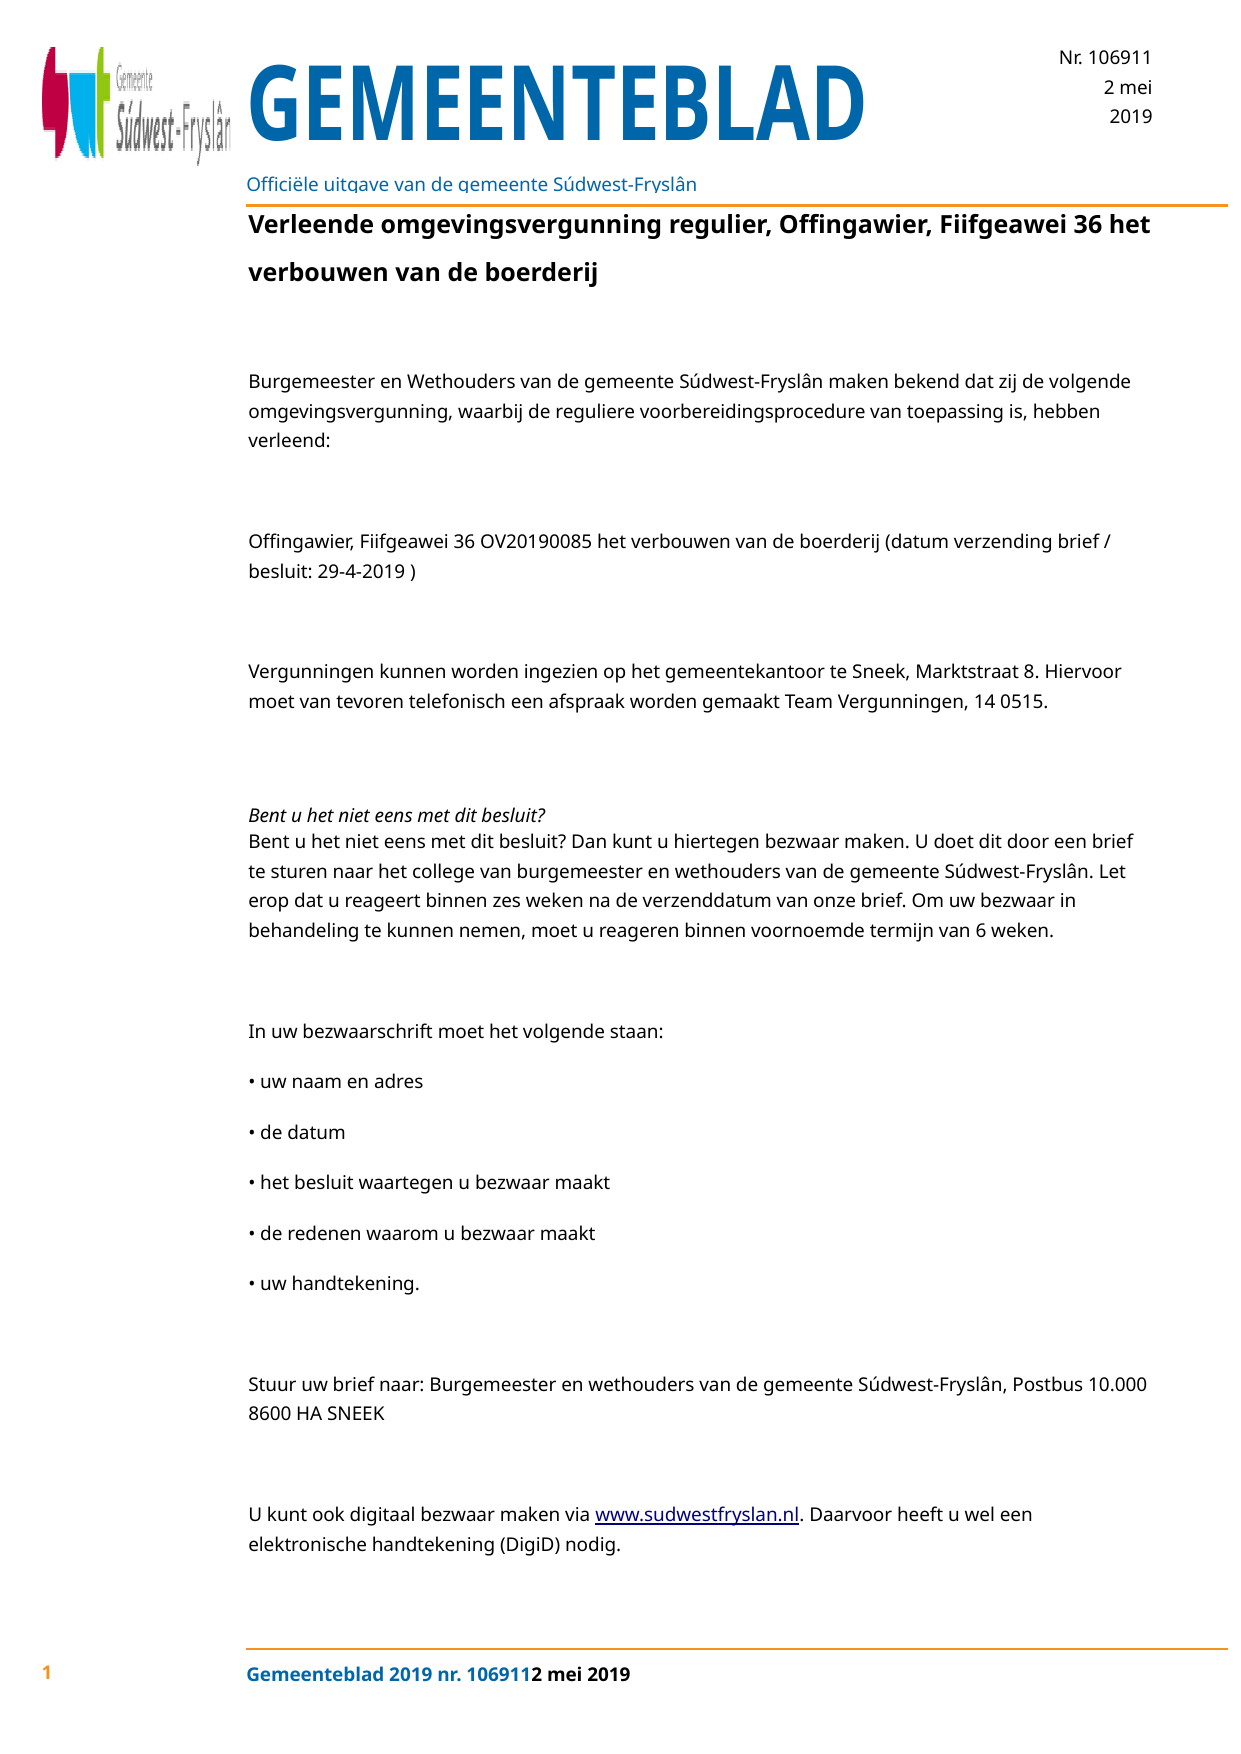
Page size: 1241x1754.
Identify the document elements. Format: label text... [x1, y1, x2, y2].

text Vergunningen kunnen worden ingezien op het gemeentekantoor te Sneek, Marktstraat 8. Hiervoor moet van tevoren telefonisch een afspraak worden gemaakt Team Vergunningen, 14 0515. [248, 659, 1152, 714]
text • uw naam en adres [248, 1068, 1152, 1094]
text Stuur uw brief naar: Burgemeester en wethouders van de gemeente Súdwest-Fryslân, Postbus 10.000 8600 HA SNEEK [248, 1371, 1152, 1426]
text • de redenen waarom u bezwaar maakt [248, 1220, 1152, 1245]
text • uw handtekening. [248, 1270, 1152, 1296]
text U kunt ook digitaal bezwaar maken via www.sudwestfryslan.nl. Daarvoor heeft u wel een elektronische handtekening (DigiD) nodig. [248, 1501, 1152, 1557]
text • het besluit waartegen u bezwaar maakt [248, 1169, 1152, 1195]
picture [41, 47, 231, 172]
text Bent u het niet eens met dit besluit? [248, 803, 1152, 828]
text Bent u het niet eens met dit besluit? Dan kunt u hiertegen bezwaar maken. U doet dit door een brief te sturen naar het college van burgemeester en wethouders van de gemeente Súdwest-Fryslân. Let erop dat u reageert binnen zes weken na de verzenddatum van onze brief. Om uw bezwaar in behandeling te kunnen nemen, moet u reageren binnen voornoemde termijn van 6 weken. [248, 828, 1152, 943]
text • de datum [248, 1119, 1152, 1144]
text Verleende omgevingsvergunning regulier, Offingawier, Fiifgeawei 36 het verbouwen van de boerderij [248, 207, 1152, 288]
text Burgemeester en Wethouders van de gemeente Súdwest-Fryslân maken bekend dat zij de volgende omgevingsvergunning, waarbij de reguliere voorbereidingsprocedure van toepassing is, hebben verleend: [248, 368, 1152, 453]
text Offingawier, Fiifgeawei 36 OV20190085 het verbouwen van de boerderij (datum verzending brief / besluit: 29-4-2019 ) [248, 528, 1152, 584]
text In uw bezwaarschrift moet het volgende staan: [248, 1018, 1152, 1044]
